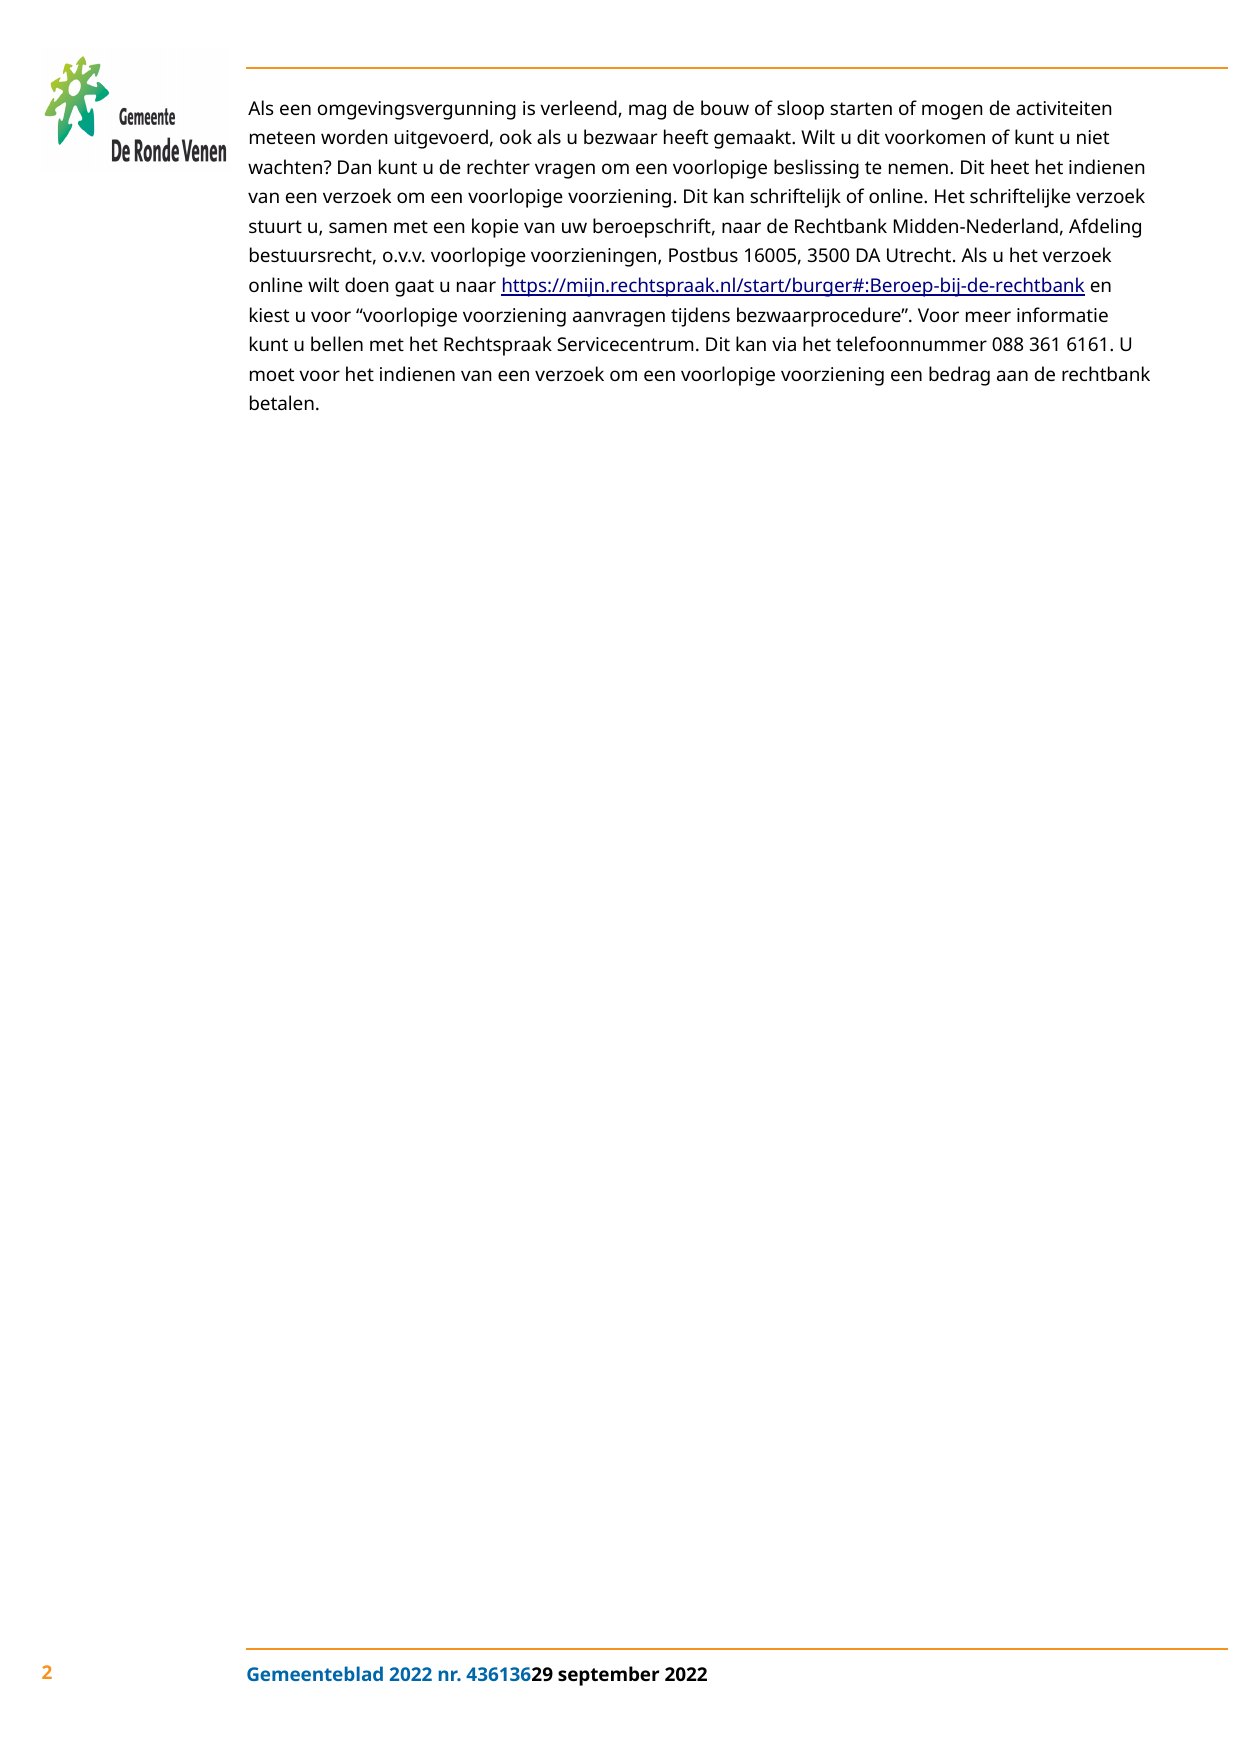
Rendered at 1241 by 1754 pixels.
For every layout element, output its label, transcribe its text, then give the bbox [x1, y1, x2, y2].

picture [41, 47, 231, 172]
text Als een omgevingsvergunning is verleend, mag de bouw of sloop starten of mogen de activiteiten meteen worden uitgevoerd, ook als u bezwaar heeft gemaakt. Wilt u dit voorkomen of kunt u niet wachten? Dan kunt u de rechter vragen om een voorlopige beslissing te nemen. Dit heet het indienen van een verzoek om een voorlopige voorziening. Dit kan schriftelijk of online. Het schriftelijke verzoek stuurt u, samen met een kopie van uw beroepschrift, naar de Rechtbank Midden-Nederland, Afdeling bestuursrecht, o.v.v. voorlopige voorzieningen, Postbus 16005, 3500 DA Utrecht. Als u het verzoek online wilt doen gaat u naar https://mijn.rechtspraak.nl/start/burger#:Beroep-bij-de-rechtbank en kiest u voor “voorlopige voorziening aanvragen tijdens bezwaarprocedure”. Voor meer informatie kunt u bellen met het Rechtspraak Servicecentrum. Dit kan via het telefoonnummer 088 361 6161. U moet voor het indienen van een verzoek om een voorlopige voorziening een bedrag aan de rechtbank betalen. [248, 95, 1152, 416]
